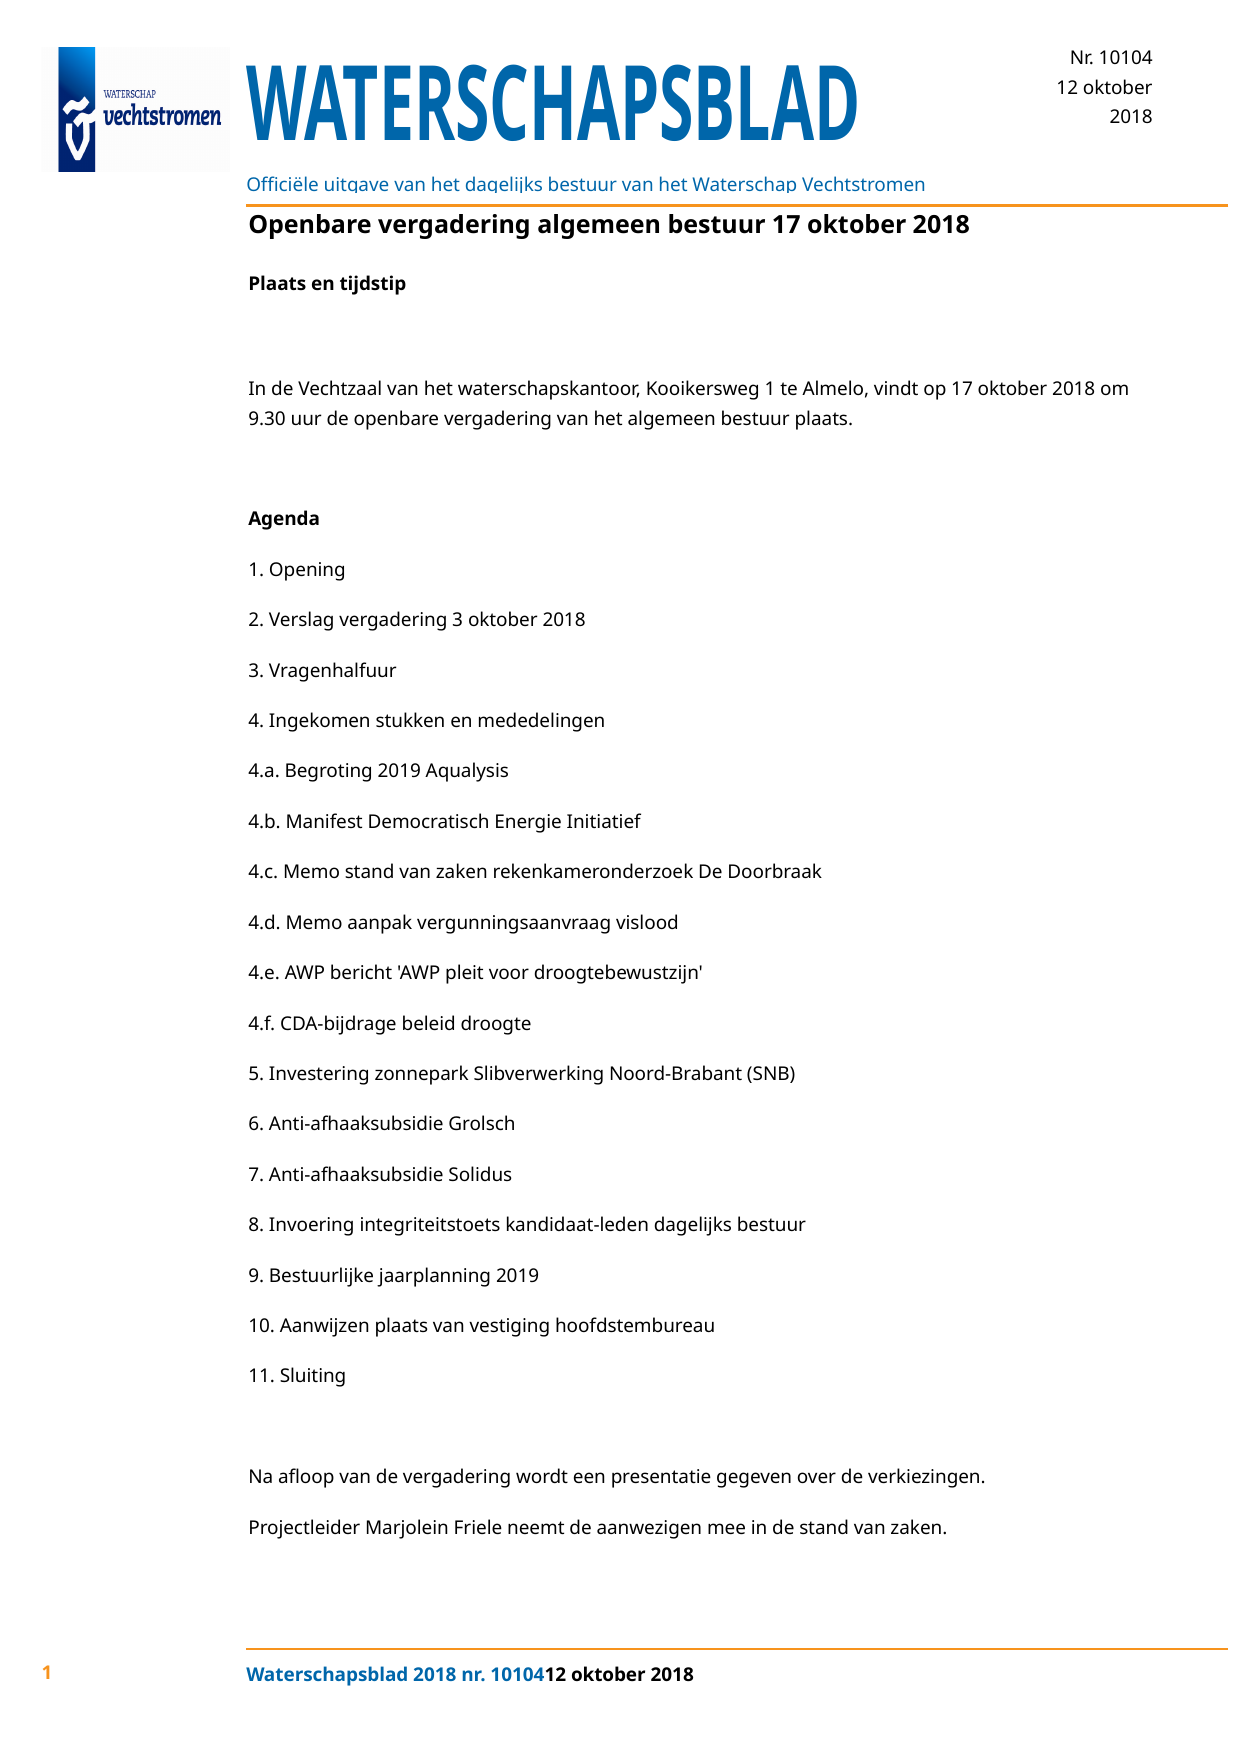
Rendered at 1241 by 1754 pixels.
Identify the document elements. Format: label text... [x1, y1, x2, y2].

text 1. Opening [248, 556, 1152, 582]
picture [41, 47, 231, 172]
text Projectleider Marjolein Friele neemt de aanwezigen mee in de stand van zaken. [248, 1514, 1152, 1539]
text 6. Anti-afhaaksubsidie Grolsch [248, 1111, 1152, 1136]
text Na afloop van de vergadering wordt een presentatie gegeven over de verkiezingen. [248, 1463, 1152, 1489]
text 3. Vragenhalfuur [248, 657, 1152, 682]
text 4.e. AWP bericht 'AWP pleit voor droogtebewustzijn' [248, 959, 1152, 985]
text 2. Verslag vergadering 3 oktober 2018 [248, 606, 1152, 632]
text 4. Ingekomen stukken en mededelingen [248, 707, 1152, 733]
text 4.c. Memo stand van zaken rekenkameronderzoek De Doorbraak [248, 858, 1152, 884]
text Agenda [248, 506, 1152, 531]
text Openbare vergadering algemeen bestuur 17 oktober 2018 [248, 207, 1152, 241]
text 11. Sluiting [248, 1363, 1152, 1388]
text 4.d. Memo aanpak vergunningsaanvraag vislood [248, 909, 1152, 934]
text 4.a. Begroting 2019 Aqualysis [248, 758, 1152, 783]
text 8. Invoering integriteitstoets kandidaat-leden dagelijks bestuur [248, 1211, 1152, 1237]
text In de Vechtzaal van het waterschapskantoor, Kooikersweg 1 te Almelo, vindt op 17 oktober 2018 om 9.30 uur de openbare vergadering van het algemeen bestuur plaats. [248, 375, 1152, 430]
text 10. Aanwijzen plaats van vestiging hoofdstembureau [248, 1312, 1152, 1338]
text 4.b. Manifest Democratisch Energie Initiatief [248, 808, 1152, 834]
text Plaats en tijdstip [248, 270, 1152, 296]
text 7. Anti-afhaaksubsidie Solidus [248, 1161, 1152, 1187]
text 4.f. CDA-bijdrage beleid droogte [248, 1010, 1152, 1035]
text 5. Investering zonnepark Slibverwerking Noord-Brabant (SNB) [248, 1060, 1152, 1086]
text 9. Bestuurlijke jaarplanning 2019 [248, 1262, 1152, 1287]
